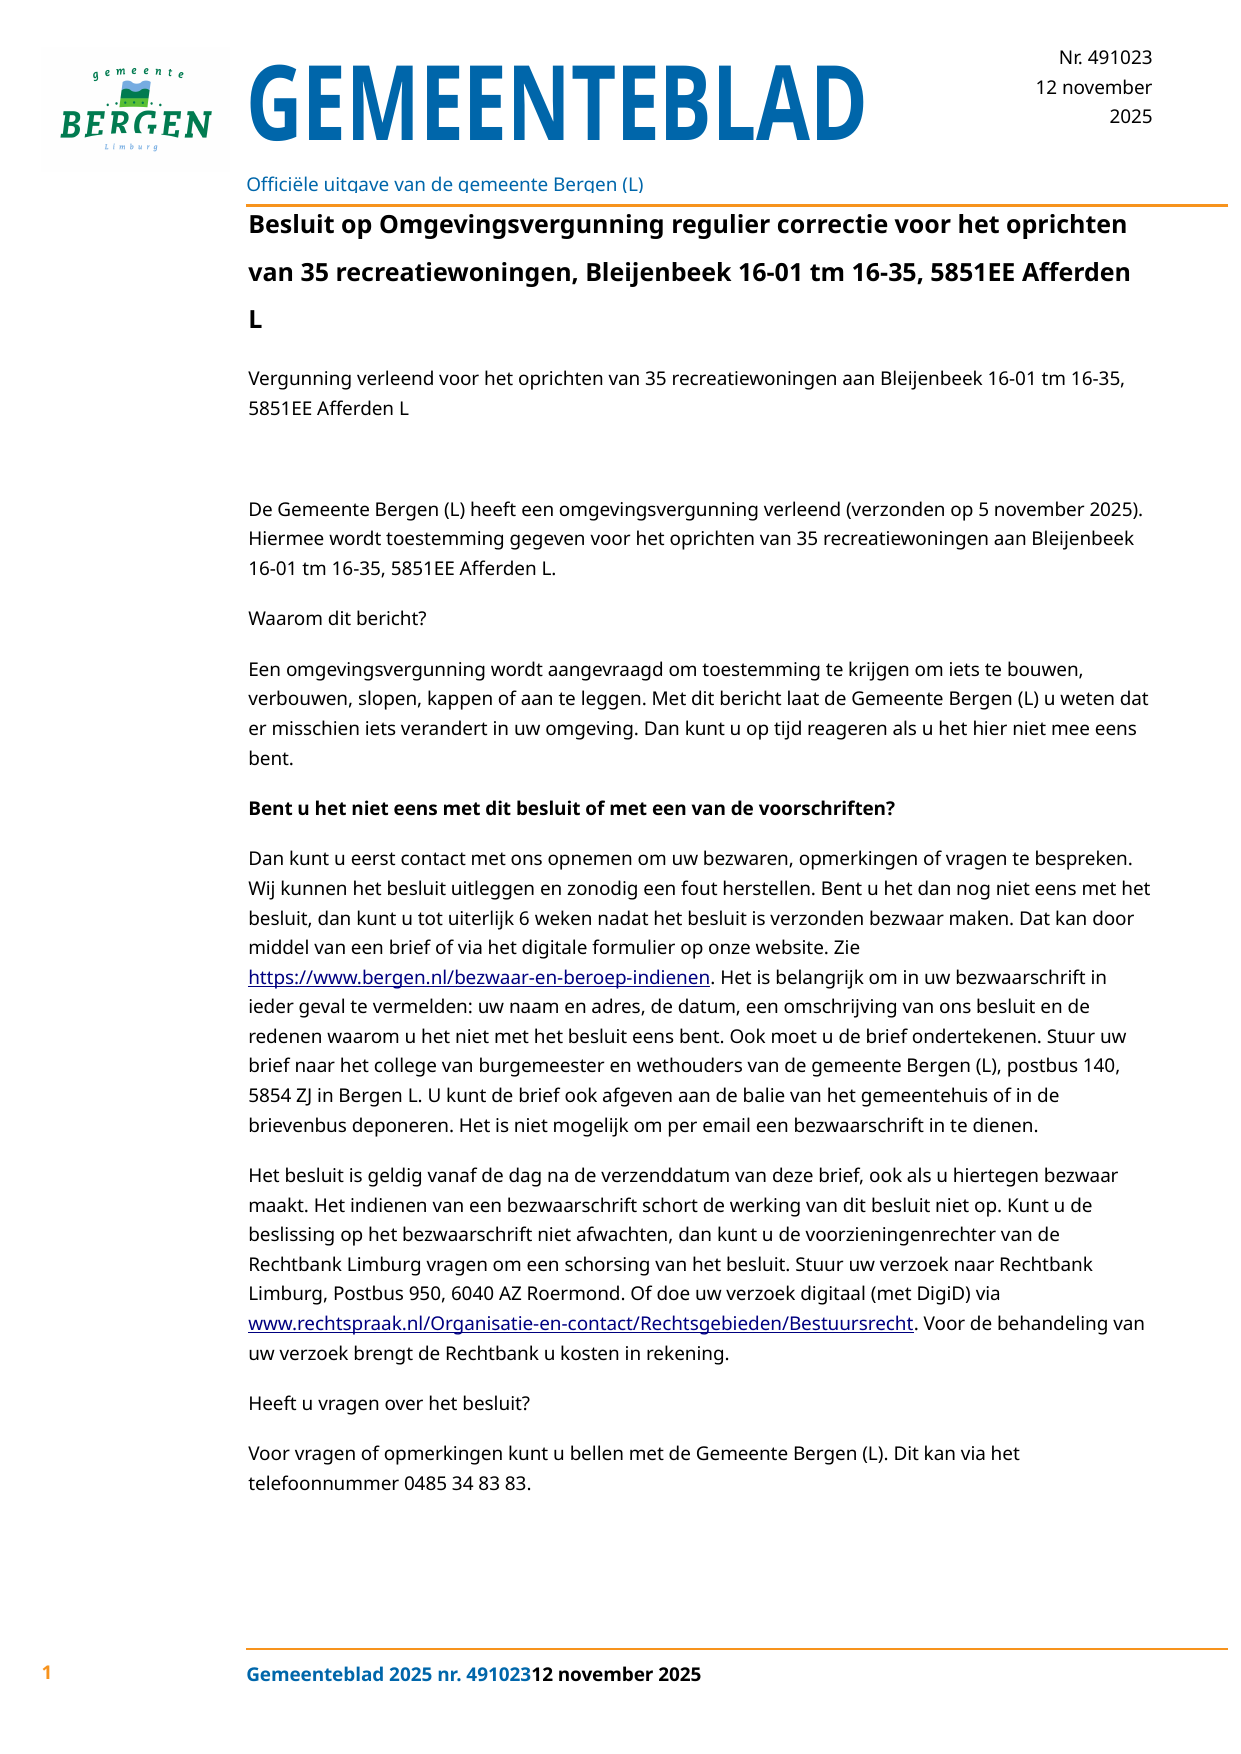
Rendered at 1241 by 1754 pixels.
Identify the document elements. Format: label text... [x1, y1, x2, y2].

text Bent u het niet eens met dit besluit of met een van de voorschriften? [248, 795, 1152, 821]
text Waarom dit bericht? [248, 606, 1152, 631]
text Voor vragen of opmerkingen kunt u bellen met de Gemeente Bergen (L). Dit kan via het telefoonnummer 0485 34 83 83. [248, 1441, 1152, 1496]
text Dan kunt u eerst contact met ons opnemen om uw bezwaren, opmerkingen of vragen te bespreken. Wij kunnen het besluit uitleggen en zonodig een fout herstellen. Bent u het dan nog niet eens met het besluit, dan kunt u tot uiterlijk 6 weken nadat het besluit is verzonden bezwaar maken. Dat kan door middel van een brief of via het digitale formulier op onze website. Zie https://www.bergen.nl/bezwaar-en-beroep-indienen. Het is belangrijk om in uw bezwaarschrift in ieder geval te vermelden: uw naam en adres, de datum, een omschrijving van ons besluit en de redenen waarom u het niet met het besluit eens bent. Ook moet u de brief ondertekenen. Stuur uw brief naar het college van burgemeester en wethouders van de gemeente Bergen (L), postbus 140, 5854 ZJ in Bergen L. U kunt de brief ook afgeven aan de balie van het gemeentehuis of in de brievenbus deponeren. Het is niet mogelijk om per email een bezwaarschrift in te dienen. [248, 846, 1152, 1137]
text Besluit op Omgevingsvergunning regulier correctie voor het oprichten van 35 recreatiewoningen, Bleijenbeek 16-01 tm 16-35, 5851EE Afferden L [248, 207, 1152, 336]
text Vergunning verleend voor het oprichten van 35 recreatiewoningen aan Bleijenbeek 16-01 tm 16-35, 5851EE Afferden L [248, 366, 1152, 421]
text Heeft u vragen over het besluit? [248, 1390, 1152, 1416]
text Een omgevingsvergunning wordt aangevraagd om toestemming te krijgen om iets te bouwen, verbouwen, slopen, kappen of aan te leggen. Met dit bericht laat de Gemeente Bergen (L) u weten dat er misschien iets verandert in uw omgeving. Dan kunt u op tijd reageren als u het hier niet mee eens bent. [248, 656, 1152, 770]
text Het besluit is geldig vanaf de dag na de verzenddatum van deze brief, ook als u hiertegen bezwaar maakt. Het indienen van een bezwaarschrift schort de werking van dit besluit niet op. Kunt u de beslissing op het bezwaarschrift niet afwachten, dan kunt u de voorzieningenrechter van de Rechtbank Limburg vragen om een schorsing van het besluit. Stuur uw verzoek naar Rechtbank Limburg, Postbus 950, 6040 AZ Roermond. Of doe uw verzoek digitaal (met DigiD) via www.rechtspraak.nl/Organisatie-en-contact/Rechtsgebieden/Bestuursrecht. Voor de behandeling van uw verzoek brengt de Rechtbank u kosten in rekening. [248, 1162, 1152, 1365]
text De Gemeente Bergen (L) heeft een omgevingsvergunning verleend (verzonden op 5 november 2025). Hiermee wordt toestemming gegeven voor het oprichten van 35 recreatiewoningen aan Bleijenbeek 16-01 tm 16-35, 5851EE Afferden L. [248, 496, 1152, 581]
picture [41, 47, 231, 172]
